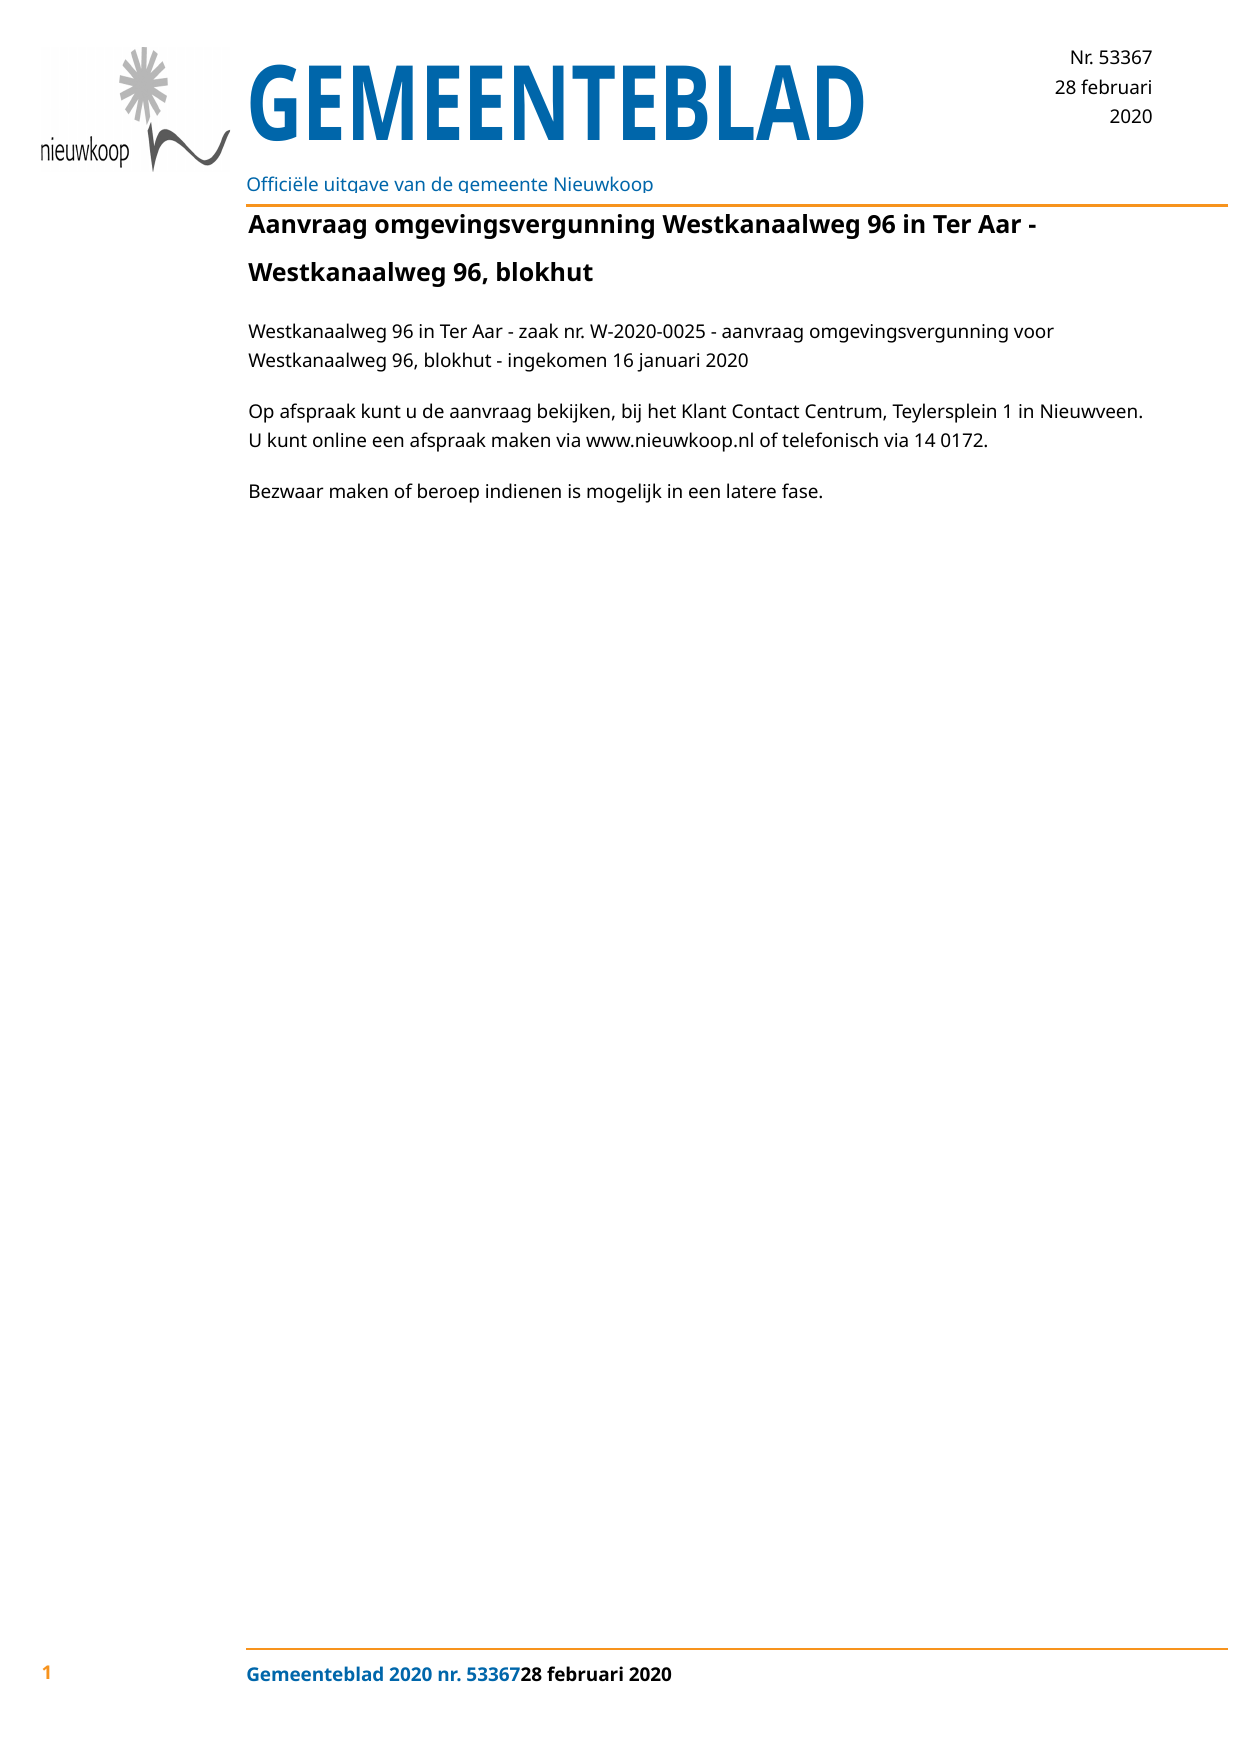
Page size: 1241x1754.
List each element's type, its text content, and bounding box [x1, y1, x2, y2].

picture [41, 47, 231, 172]
text Op afspraak kunt u de aanvraag bekijken, bij het Klant Contact Centrum, Teylersplein 1 in Nieuwveen. U kunt online een afspraak maken via www.nieuwkoop.nl of telefonisch via 14 0172. [248, 398, 1152, 453]
text Aanvraag omgevingsvergunning Westkanaalweg 96 in Ter Aar - Westkanaalweg 96, blokhut [248, 207, 1152, 288]
text Westkanaalweg 96 in Ter Aar - zaak nr. W-2020-0025 - aanvraag omgevingsvergunning voor Westkanaalweg 96, blokhut - ingekomen 16 januari 2020 [248, 318, 1152, 373]
text Bezwaar maken of beroep indienen is mogelijk in een latere fase. [248, 478, 1152, 504]
